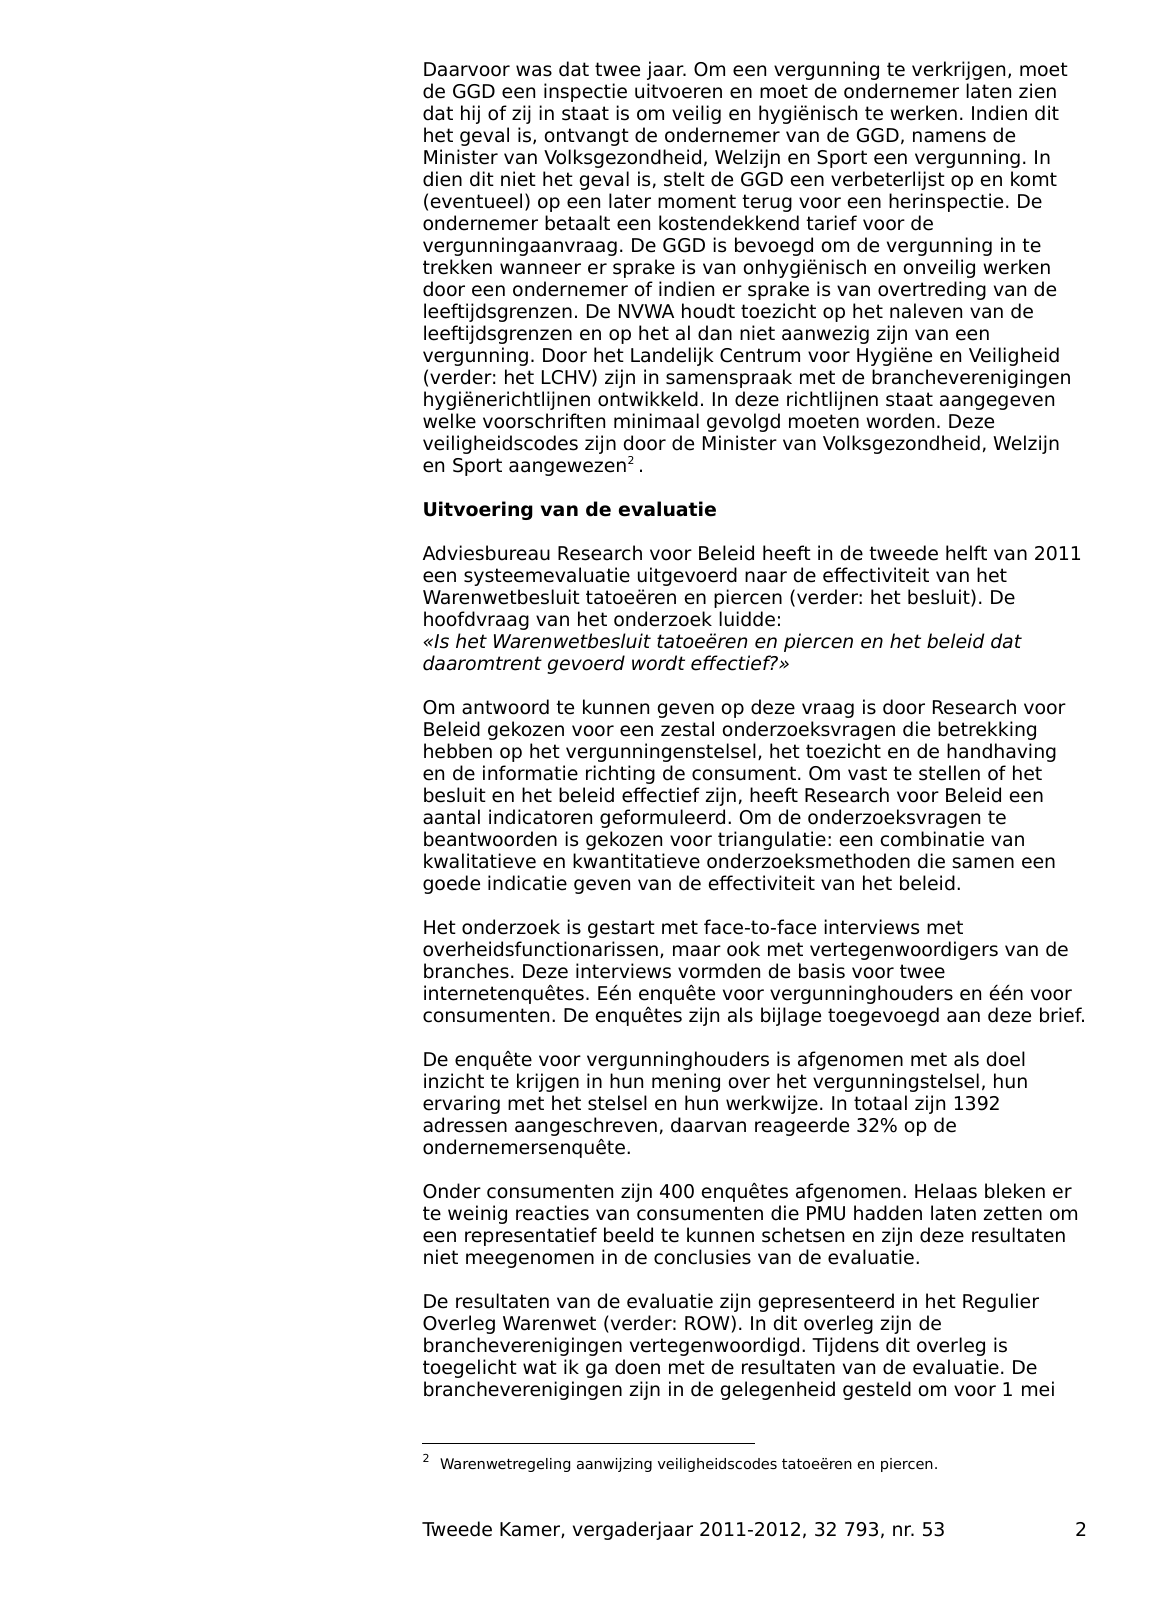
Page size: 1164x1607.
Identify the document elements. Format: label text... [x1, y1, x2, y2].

text Onder consumenten zijn 400 enquêtes afgenomen. Helaas bleken er te weinig reacties van consumenten die PMU hadden laten zetten om een representatief beeld te kunnen schetsen en zijn deze resultaten niet meegenomen in de conclusies van de evaluatie. [422, 1181, 1087, 1269]
text Om antwoord te kunnen geven op deze vraag is door Research voor Beleid gekozen voor een zestal onderzoeksvragen die betrekking hebben op het vergunningenstelsel, het toezicht en de handhaving en de informatie richting de consument. Om vast te stellen of het besluit en het beleid effectief zijn, heeft Research voor Beleid een aantal indicatoren geformuleerd. Om de onderzoeksvragen te beantwoorden is gekozen voor triangulatie: een combinatie van kwalitatieve en kwantitatieve onderzoeksmethoden die samen een goede indicatie geven van de effectiviteit van het beleid. [422, 697, 1087, 895]
subtitle Uitvoering van de evaluatie [422, 499, 1087, 521]
text Adviesbureau Research voor Beleid heeft in de tweede helft van 2011 een systeemevaluatie uitgevoerd naar de effectiviteit van het Warenwetbesluit tatoeëren en piercen (verder: het besluit). De hoofdvraag van het onderzoek luidde: [422, 543, 1087, 631]
text «Is het Warenwetbesluit tatoeëren en piercen en het beleid dat daaromtrent gevoerd wordt effectief?» [422, 631, 1087, 675]
text Warenwetregeling aanwijzing veiligheidscodes tatoeëren en piercen. [422, 1452, 1087, 1474]
text De enquête voor vergunninghouders is afgenomen met als doel inzicht te krijgen in hun mening over het vergunningstelsel, hun ervaring met het stelsel en hun werkwijze. In totaal zijn 1392 adressen aangeschreven, daarvan reageerde 32% op de ondernemersenquête. [422, 1049, 1087, 1159]
text De resultaten van de evaluatie zijn gepresenteerd in het Regulier Overleg Warenwet (verder: ROW). In dit overleg zijn de brancheverenigingen vertegenwoordigd. Tijdens dit overleg is toegelicht wat ik ga doen met de resultaten van de evaluatie. De brancheverenigingen zijn in de gelegenheid gesteld om voor 1 mei [422, 1291, 1087, 1401]
text Het onderzoek is gestart met face-to-face interviews met overheidsfunctionarissen, maar ook met vertegenwoordigers van de branches. Deze interviews vormden de basis voor twee internetenquêtes. Eén enquête voor vergunninghouders en één voor consumenten. De enquêtes zijn als bijlage toegevoegd aan deze brief. [422, 917, 1087, 1027]
text Daarvoor was dat twee jaar. Om een vergunning te verkrijgen, moet de GGD een inspectie uitvoeren en moet de ondernemer laten zien dat hij of zij in staat is om veilig en hygiënisch te werken. Indien dit het geval is, ontvangt de ondernemer van de GGD, namens de Minister van Volksgezondheid, Welzijn en Sport een vergunning. In dien dit niet het geval is, stelt de GGD een verbeterlijst op en komt (eventueel) op een later moment terug voor een herinspectie. De ondernemer betaalt een kostendekkend tarief voor de vergunningaanvraag. De GGD is bevoegd om de vergunning in te trekken wanneer er sprake is van onhygiënisch en onveilig werken door een ondernemer of indien er sprake is van overtreding van de leeftijdsgrenzen. De NVWA houdt toezicht op het naleven van de leeftijdsgrenzen en op het al dan niet aanwezig zijn van een vergunning. Door het Landelijk Centrum voor Hygiëne en Veiligheid (verder: het LCHV) zijn in samenspraak met de brancheverenigingen hygiënerichtlijnen ontwikkeld. In deze richtlijnen staat aangegeven welke voorschriften minimaal gevolgd moeten worden. Deze veiligheidscodes zijn door de Minister van Volksgezondheid, Welzijn en Sport aangewezen. [422, 59, 1087, 477]
